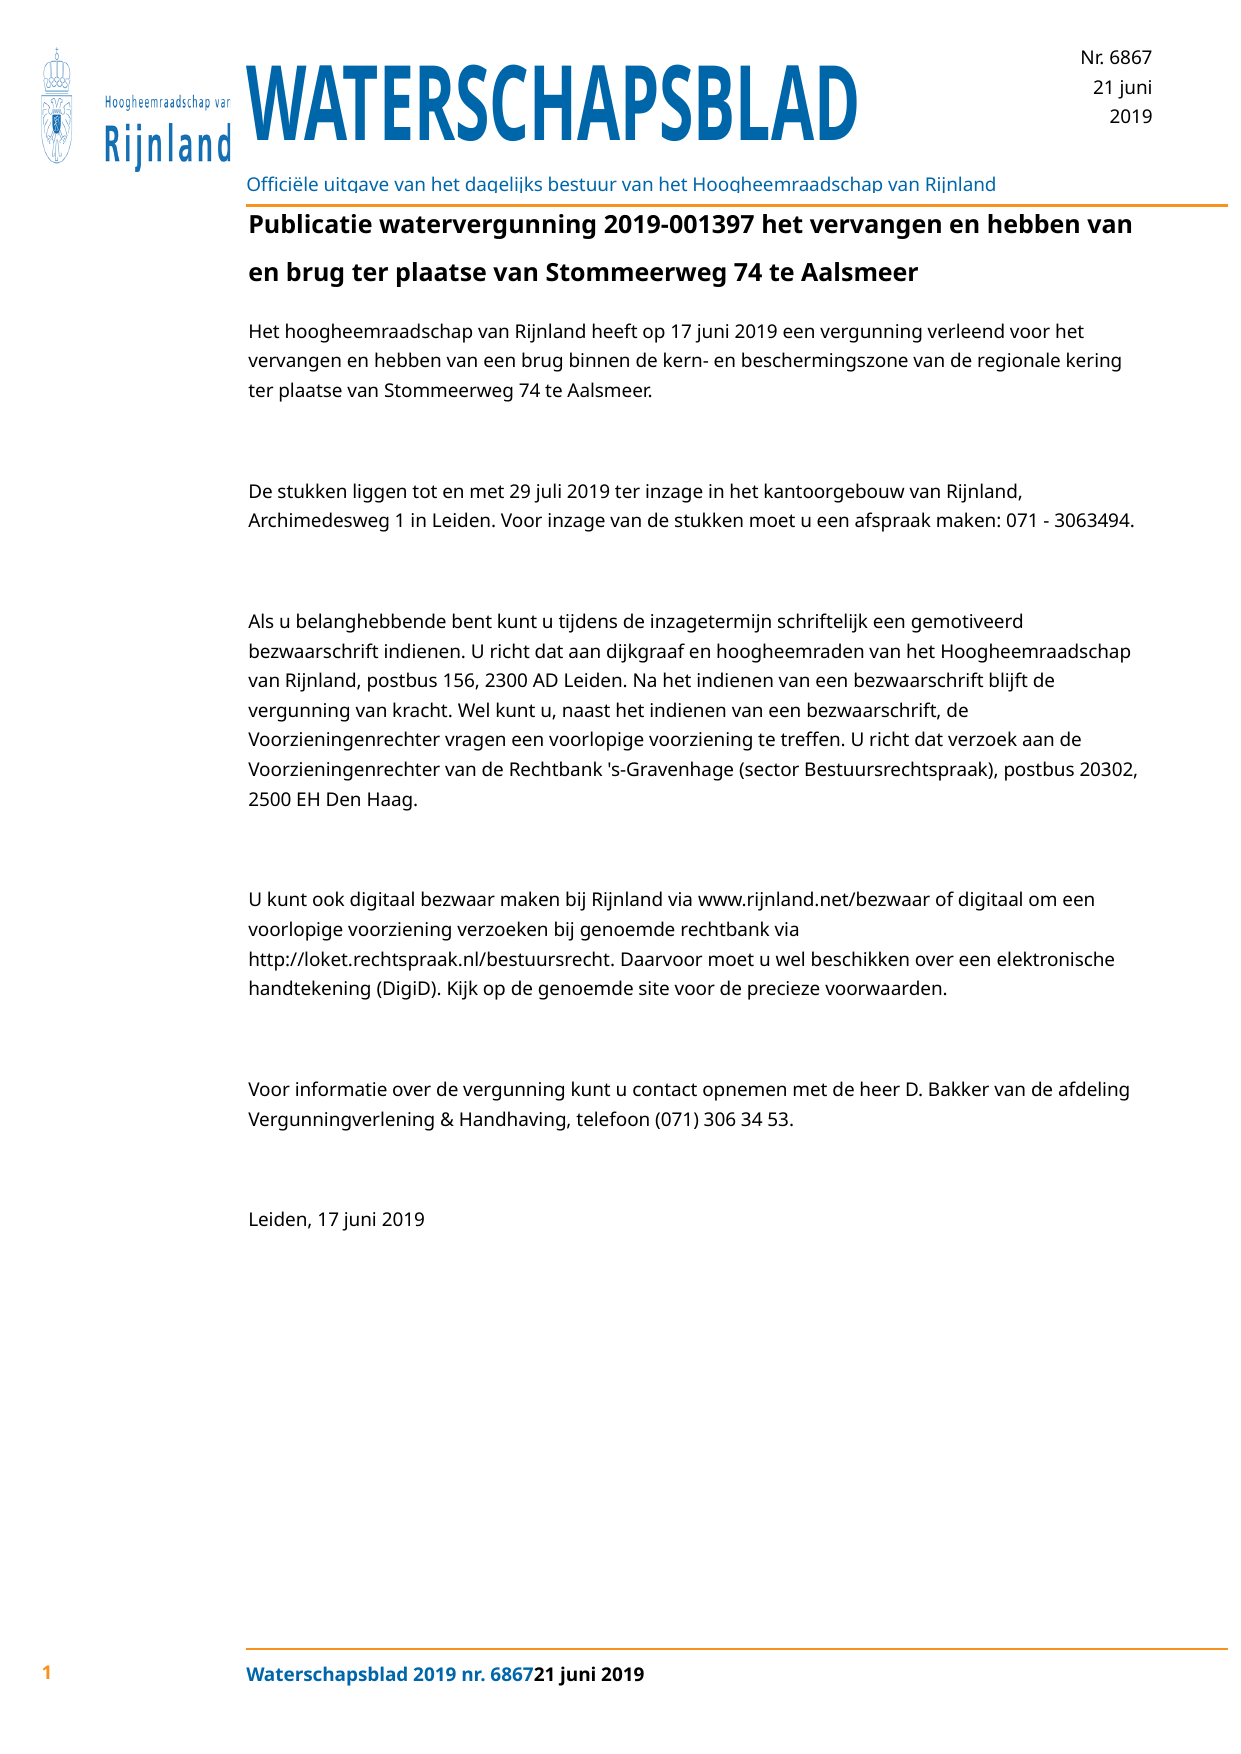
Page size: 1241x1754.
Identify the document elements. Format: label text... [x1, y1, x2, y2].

text Als u belanghebbende bent kunt u tijdens de inzagetermijn schriftelijk een gemotiveerd bezwaarschrift indienen. U richt dat aan dijkgraaf en hoogheemraden van het Hoogheemraadschap van Rijnland, postbus 156, 2300 AD Leiden. Na het indienen van een bezwaarschrift blijft de vergunning van kracht. Wel kunt u, naast het indienen van een bezwaarschrift, de Voorzieningenrechter vragen een voorlopige voorziening te treffen. U richt dat verzoek aan de Voorzieningenrechter van de Rechtbank 's-Gravenhage (sector Bestuursrechtspraak), postbus 20302, 2500 EH Den Haag. [248, 608, 1152, 812]
text Voor informatie over de vergunning kunt u contact opnemen met de heer D. Bakker van de afdeling Vergunningverlening & Handhaving, telefoon (071) 306 34 53. [248, 1076, 1152, 1132]
text De stukken liggen tot en met 29 juli 2019 ter inzage in het kantoorgebouw van Rijnland, Archimedesweg 1 in Leiden. Voor inzage van de stukken moet u een afspraak maken: 071 - 3063494. [248, 478, 1152, 533]
text Publicatie watervergunning 2019-001397 het vervangen en hebben van en brug ter plaatse van Stommeerweg 74 te Aalsmeer [248, 207, 1152, 288]
text U kunt ook digitaal bezwaar maken bij Rijnland via www.rijnland.net/bezwaar of digitaal om een voorlopige voorziening verzoeken bij genoemde rechtbank via http://loket.rechtspraak.nl/bestuursrecht. Daarvoor moet u wel beschikken over een elektronische handtekening (DigiD). Kijk op de genoemde site voor de precieze voorwaarden. [248, 887, 1152, 1001]
text Het hoogheemraadschap van Rijnland heeft op 17 juni 2019 een vergunning verleend voor het vervangen en hebben van een brug binnen de kern- en beschermingszone van de regionale kering ter plaatse van Stommeerweg 74 te Aalsmeer. [248, 318, 1152, 403]
text Leiden, 17 juni 2019 [248, 1207, 1152, 1232]
picture [41, 47, 231, 172]
